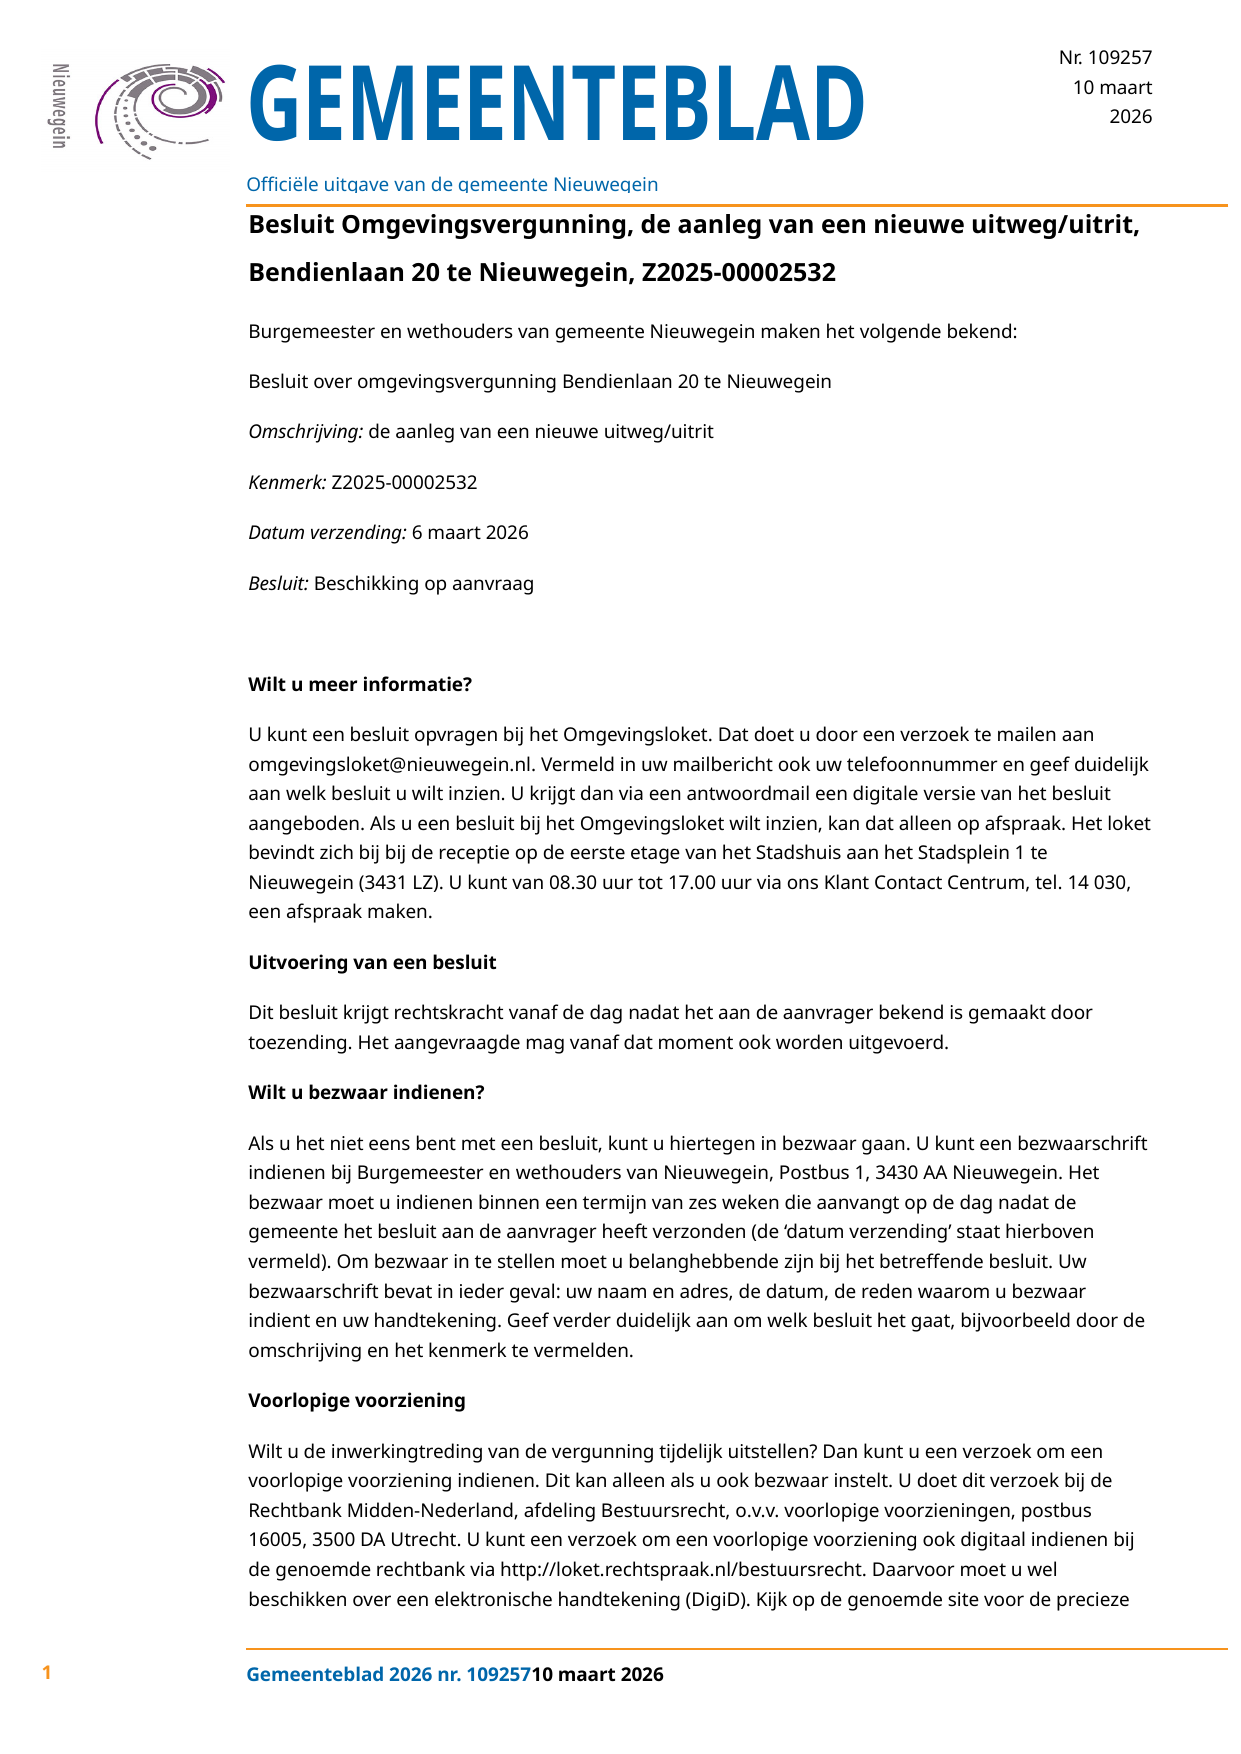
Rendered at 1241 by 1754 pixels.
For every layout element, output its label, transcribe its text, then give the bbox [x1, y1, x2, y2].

text Besluit Omgevingsvergunning, de aanleg van een nieuwe uitweg/uitrit, Bendienlaan 20 te Nieuwegein, Z2025-00002532 [248, 207, 1152, 288]
text Besluit over omgevingsvergunning Bendienlaan 20 te Nieuwegein [248, 368, 1152, 394]
text Datum verzending: 6 maart 2026 [248, 519, 1152, 545]
text Wilt u bezwaar indienen? [248, 1079, 1152, 1105]
text Wilt u de inwerkingtreding van de vergunning tijdelijk uitstellen? Dan kunt u een verzoek om een voorlopige voorziening indienen. Dit kan alleen als u ook bezwaar instelt. U doet dit verzoek bij de Rechtbank Midden-Nederland, afdeling Bestuursrecht, o.v.v. voorlopige voorzieningen, postbus 16005, 3500 DA Utrecht. U kunt een verzoek om een voorlopige voorziening ook digitaal indienen bij de genoemde rechtbank via http://loket.rechtspraak.nl/bestuursrecht. Daarvoor moet u wel beschikken over een elektronische handtekening (DigiD). Kijk op de genoemde site voor de precieze [248, 1438, 1152, 1612]
picture [41, 47, 231, 172]
text Wilt u meer informatie? [248, 671, 1152, 697]
text Omschrijving: de aanleg van een nieuwe uitweg/uitrit [248, 419, 1152, 444]
text Burgemeester en wethouders van gemeente Nieuwegein maken het volgende bekend: [248, 318, 1152, 344]
text Uitvoering van een besluit [248, 949, 1152, 975]
text Besluit: Beschikking op aanvraag [248, 570, 1152, 596]
text U kunt een besluit opvragen bij het Omgevingsloket. Dat doet u door een verzoek te mailen aan omgevingsloket@nieuwegein.nl. Vermeld in uw mailbericht ook uw telefoonnummer en geef duidelijk aan welk besluit u wilt inzien. U krijgt dan via een antwoordmail een digitale versie van het besluit aangeboden. Als u een besluit bij het Omgevingsloket wilt inzien, kan dat alleen op afspraak. Het loket bevindt zich bij bij de receptie op de eerste etage van het Stadshuis aan het Stadsplein 1 te Nieuwegein (3431 LZ). U kunt van 08.30 uur tot 17.00 uur via ons Klant Contact Centrum, tel. 14 030, een afspraak maken. [248, 721, 1152, 924]
text Als u het niet eens bent met een besluit, kunt u hiertegen in bezwaar gaan. U kunt een bezwaarschrift indienen bij Burgemeester en wethouders van Nieuwegein, Postbus 1, 3430 AA Nieuwegein. Het bezwaar moet u indienen binnen een termijn van zes weken die aanvangt op de dag nadat de gemeente het besluit aan de aanvrager heeft verzonden (de ‘datum verzending’ staat hierboven vermeld). Om bezwaar in te stellen moet u belanghebbende zijn bij het betreffende besluit. Uw bezwaarschrift bevat in ieder geval: uw naam en adres, de datum, de reden waarom u bezwaar indient en uw handtekening. Geef verder duidelijk aan om welk besluit het gaat, bijvoorbeeld door de omschrijving en het kenmerk te vermelden. [248, 1130, 1152, 1363]
text Dit besluit krijgt rechtskracht vanaf de dag nadat het aan de aanvrager bekend is gemaakt door toezending. Het aangevraagde mag vanaf dat moment ook worden uitgevoerd. [248, 999, 1152, 1055]
text Voorlopige voorziening [248, 1387, 1152, 1413]
text Kenmerk: Z2025-00002532 [248, 469, 1152, 495]
